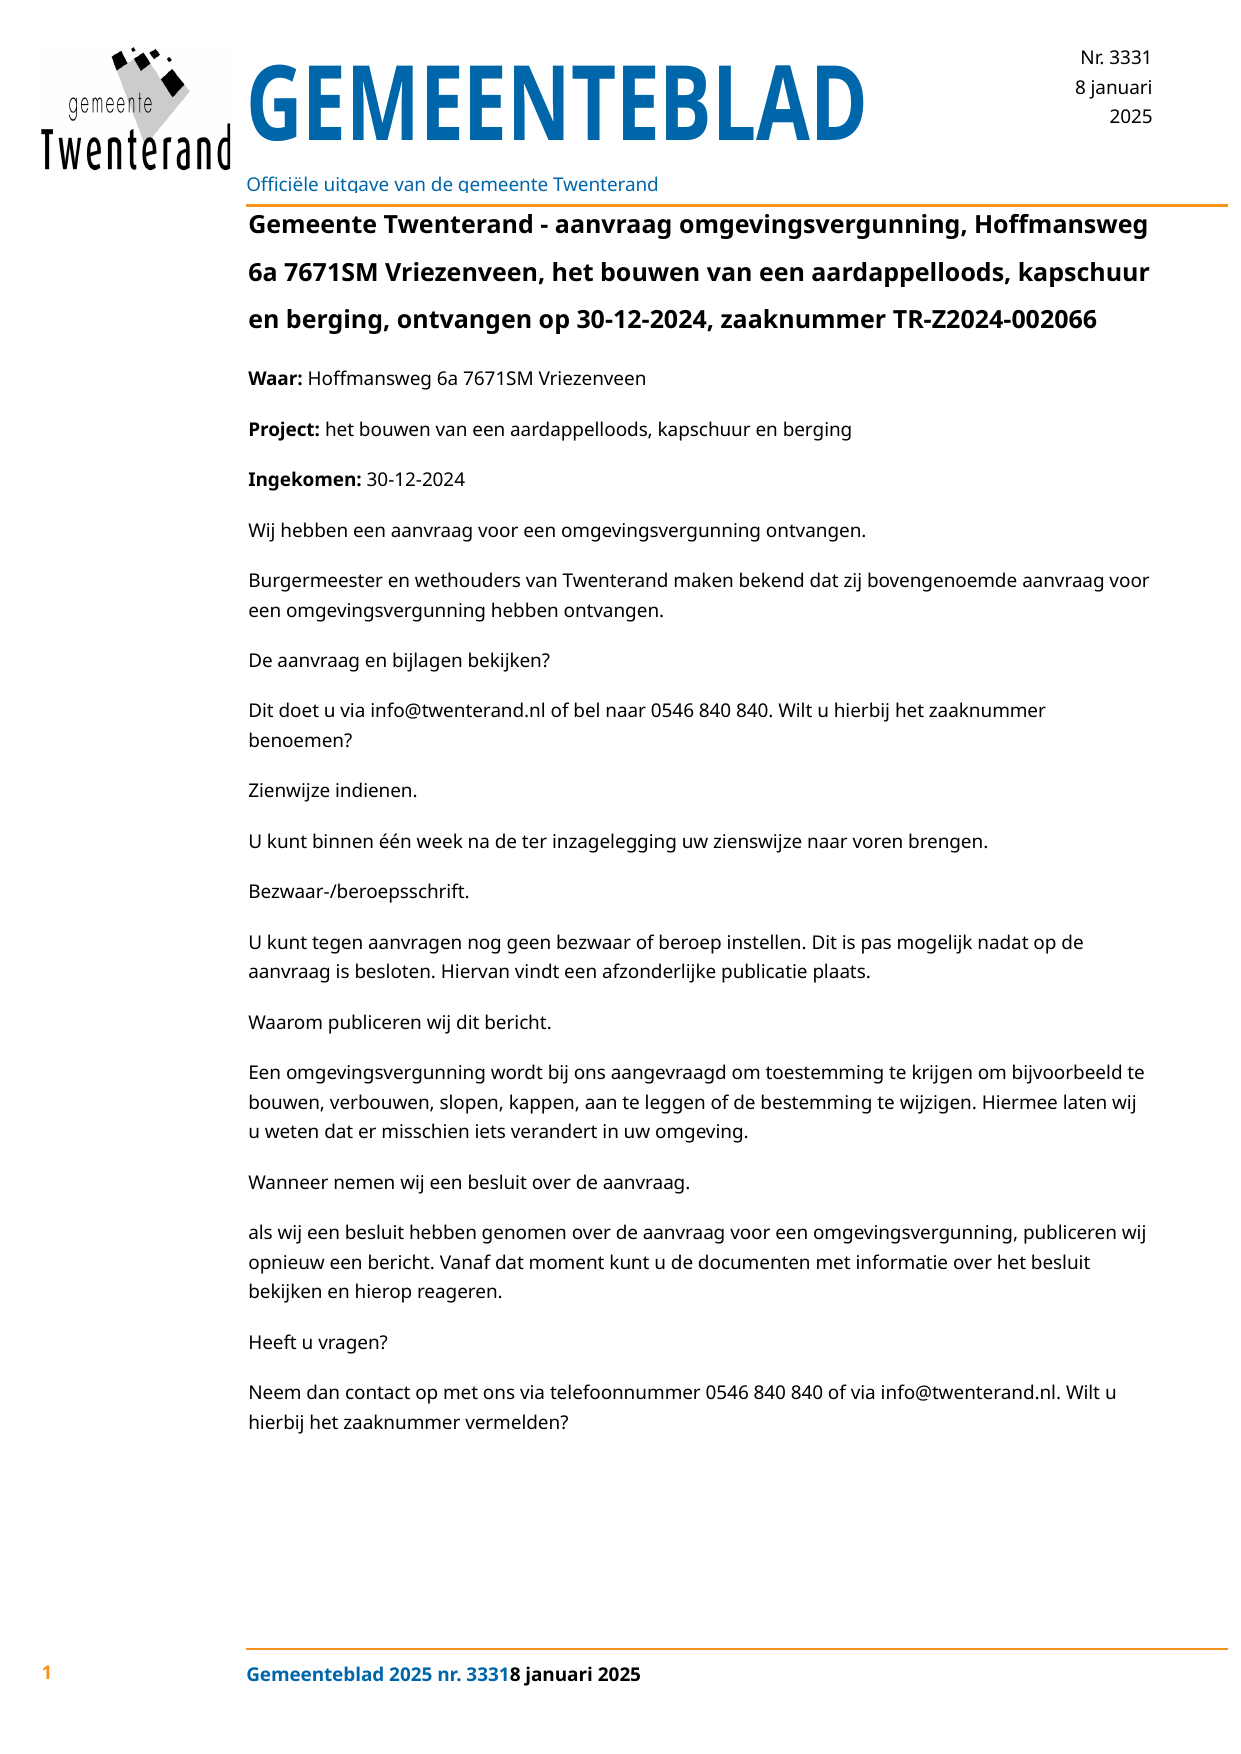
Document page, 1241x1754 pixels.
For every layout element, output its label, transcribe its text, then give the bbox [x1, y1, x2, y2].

text Waar: Hoffmansweg 6a 7671SM Vriezenveen [248, 366, 1152, 391]
text Gemeente Twenterand - aanvraag omgevingsvergunning, Hoffmansweg 6a 7671SM Vriezenveen, het bouwen van een aardappelloods, kapschuur en berging, ontvangen op 30-12-2024, zaaknummer TR-Z2024-002066 [248, 207, 1152, 336]
text Project: het bouwen van een aardappelloods, kapschuur en berging [248, 416, 1152, 442]
text Dit doet u via info@twenterand.nl of bel naar 0546 840 840. Wilt u hierbij het zaaknummer benoemen? [248, 698, 1152, 753]
text Een omgevingsvergunning wordt bij ons aangevraagd om toestemming te krijgen om bijvoorbeeld te bouwen, verbouwen, slopen, kappen, aan te leggen of de bestemming te wijzigen. Hiermee laten wij u weten dat er misschien iets verandert in uw omgeving. [248, 1059, 1152, 1144]
picture [41, 47, 231, 172]
text Bezwaar-/beroepsschrift. [248, 878, 1152, 904]
text Ingekomen: 30-12-2024 [248, 466, 1152, 492]
text Wij hebben een aanvraag voor een omgevingsvergunning ontvangen. [248, 517, 1152, 542]
text Burgermeester en wethouders van Twenterand maken bekend dat zij bovengenoemde aanvraag voor een omgevingsvergunning hebben ontvangen. [248, 567, 1152, 622]
text Heeft u vragen? [248, 1329, 1152, 1354]
text Neem dan contact op met ons via telefoonnummer 0546 840 840 of via info@twenterand.nl. Wilt u hierbij het zaaknummer vermelden? [248, 1379, 1152, 1434]
text Waarom publiceren wij dit bericht. [248, 1009, 1152, 1034]
text Wanneer nemen wij een besluit over de aanvraag. [248, 1169, 1152, 1194]
text U kunt binnen één week na de ter inzagelegging uw zienswijze naar voren brengen. [248, 828, 1152, 854]
text als wij een besluit hebben genomen over de aanvraag voor een omgevingsvergunning, publiceren wij opnieuw een bericht. Vanaf dat moment kunt u de documenten met informatie over het besluit bekijken en hierop reageren. [248, 1219, 1152, 1304]
text De aanvraag en bijlagen bekijken? [248, 647, 1152, 673]
text Zienwijze indienen. [248, 778, 1152, 803]
text U kunt tegen aanvragen nog geen bezwaar of beroep instellen. Dit is pas mogelijk nadat op de aanvraag is besloten. Hiervan vindt een afzonderlijke publicatie plaats. [248, 929, 1152, 984]
